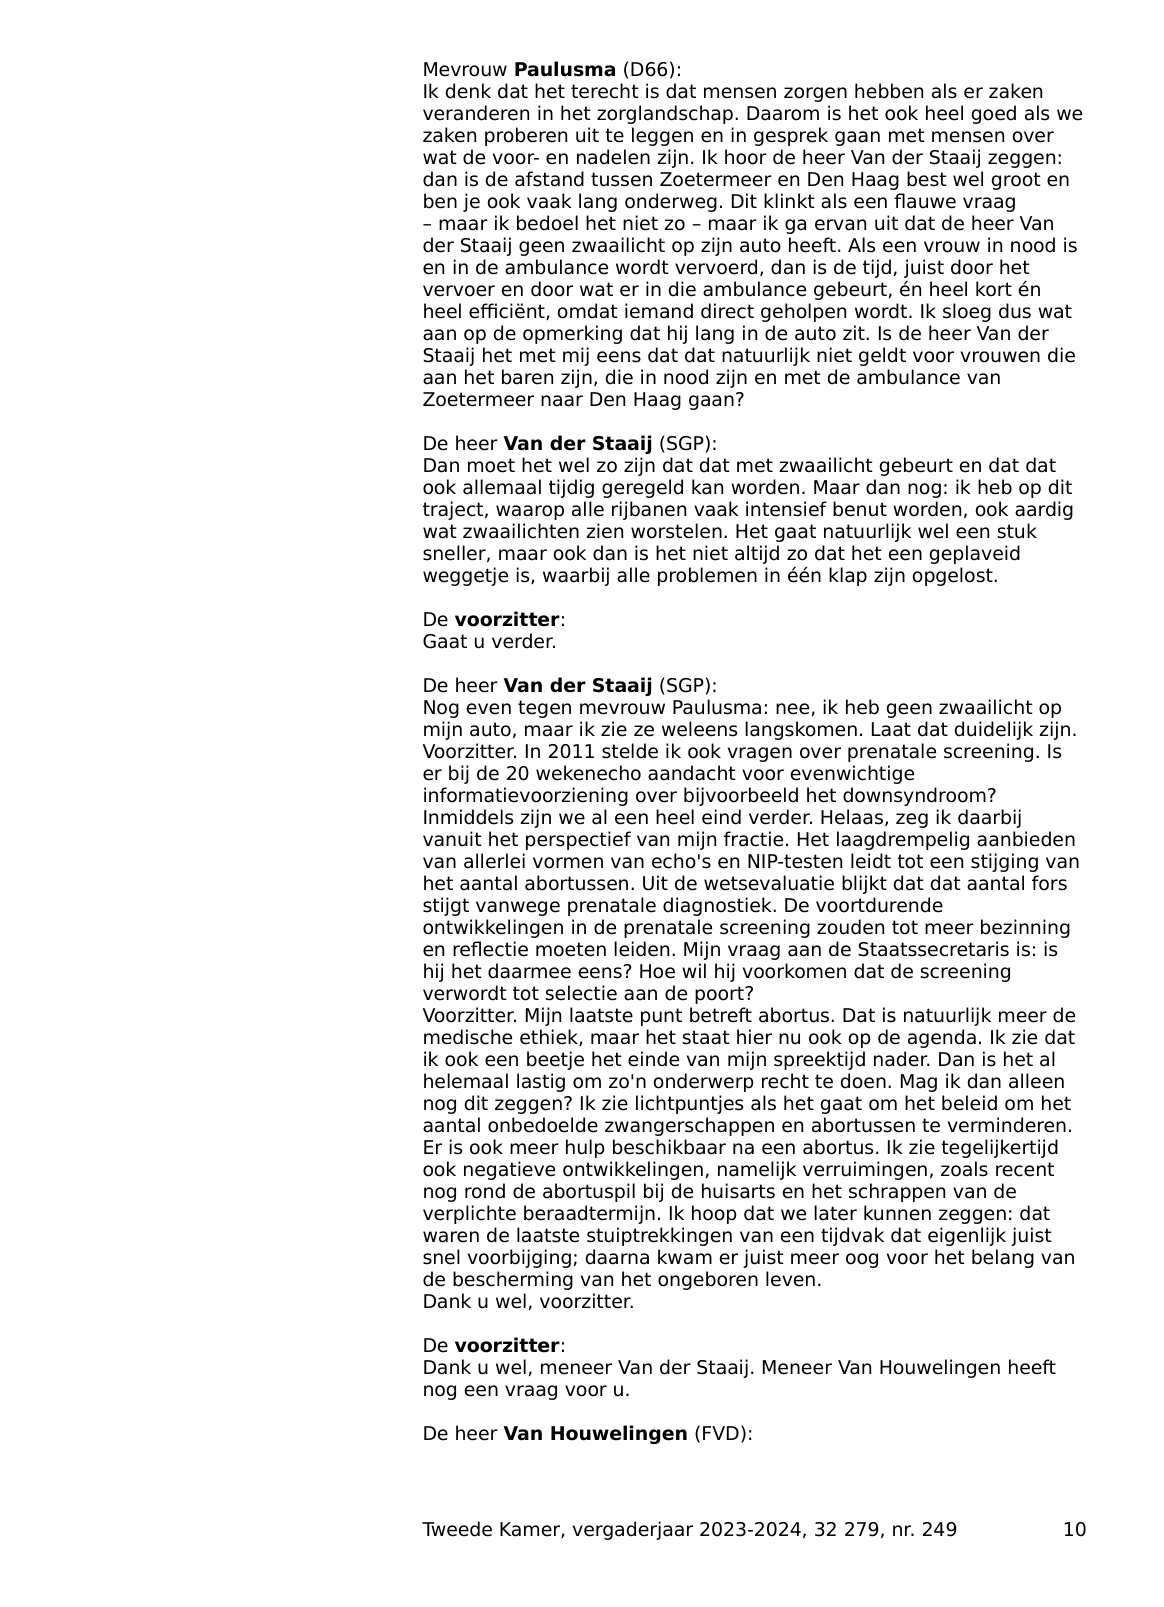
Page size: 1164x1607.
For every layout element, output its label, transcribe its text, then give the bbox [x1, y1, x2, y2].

text Voorzitter. Mijn laatste punt betreft abortus. Dat is natuurlijk meer de medische ethiek, maar het staat hier nu ook op de agenda. Ik zie dat ik ook een beetje het einde van mijn spreektijd nader. Dan is het al helemaal lastig om zo'n onderwerp recht te doen. Mag ik dan alleen nog dit zeggen? Ik zie lichtpuntjes als het gaat om het beleid om het aantal onbedoelde zwangerschappen en abortussen te verminderen. Er is ook meer hulp beschikbaar na een abortus. Ik zie tegelijkertijd ook negatieve ontwikkelingen, namelijk verruimingen, zoals recent nog rond de abortuspil bij de huisarts en het schrappen van de verplichte beraadtermijn. Ik hoop dat we later kunnen zeggen: dat waren de laatste stuiptrekkingen van een tijdvak dat eigenlijk juist snel voorbijging; daarna kwam er juist meer oog voor het belang van de bescherming van het ongeboren leven. [422, 1005, 1087, 1291]
text Dank u wel, voorzitter. [422, 1291, 1087, 1312]
text De voorzitter: [422, 1335, 1087, 1357]
text Nog even tegen mevrouw Paulusma: nee, ik heb geen zwaailicht op mijn auto, maar ik zie ze weleens langskomen. Laat dat duidelijk zijn. [422, 697, 1087, 741]
text De heer Van der Staaij (SGP): [422, 675, 1087, 697]
text De voorzitter: [422, 609, 1087, 631]
text Voorzitter. In 2011 stelde ik ook vragen over prenatale screening. Is er bij de 20 wekenecho aandacht voor evenwichtige informatievoorziening over bijvoorbeeld het downsyndroom? Inmiddels zijn we al een heel eind verder. Helaas, zeg ik daarbij vanuit het perspectief van mijn fractie. Het laagdrempelig aanbieden van allerlei vormen van echo's en NIP-testen leidt tot een stijging van het aantal abortussen. Uit de wetsevaluatie blijkt dat dat aantal fors stijgt vanwege prenatale diagnostiek. De voortdurende ontwikkelingen in de prenatale screening zouden tot meer bezinning en reflectie moeten leiden. Mijn vraag aan de Staatssecretaris is: is hij het daarmee eens? Hoe wil hij voorkomen dat de screening verwordt tot selectie aan de poort? [422, 741, 1087, 1005]
text Mevrouw Paulusma (D66): [422, 59, 1087, 81]
text De heer Van Houwelingen (FVD): [422, 1423, 1087, 1445]
text Dan moet het wel zo zijn dat dat met zwaailicht gebeurt en dat dat ook allemaal tijdig geregeld kan worden. Maar dan nog: ik heb op dit traject, waarop alle rijbanen vaak intensief benut worden, ook aardig wat zwaailichten zien worstelen. Het gaat natuurlijk wel een stuk sneller, maar ook dan is het niet altijd zo dat het een geplaveid weggetje is, waarbij alle problemen in één klap zijn opgelost. [422, 455, 1087, 587]
text Dank u wel, meneer Van der Staaij. Meneer Van Houwelingen heeft nog een vraag voor u. [422, 1357, 1087, 1401]
text Ik denk dat het terecht is dat mensen zorgen hebben als er zaken veranderen in het zorglandschap. Daarom is het ook heel goed als we zaken proberen uit te leggen en in gesprek gaan met mensen over wat de voor- en nadelen zijn. Ik hoor de heer Van der Staaij zeggen: dan is de afstand tussen Zoetermeer en Den Haag best wel groot en ben je ook vaak lang onderweg. Dit klinkt als een flauwe vraag – maar ik bedoel het niet zo – maar ik ga ervan uit dat de heer Van der Staaij geen zwaailicht op zijn auto heeft. Als een vrouw in nood is en in de ambulance wordt vervoerd, dan is de tijd, juist door het vervoer en door wat er in die ambulance gebeurt, én heel kort én heel efficiënt, omdat iemand direct geholpen wordt. Ik sloeg dus wat aan op de opmerking dat hij lang in de auto zit. Is de heer Van der Staaij het met mij eens dat dat natuurlijk niet geldt voor vrouwen die aan het baren zijn, die in nood zijn en met de ambulance van Zoetermeer naar Den Haag gaan? [422, 81, 1087, 411]
text Gaat u verder. [422, 631, 1087, 653]
text De heer Van der Staaij (SGP): [422, 433, 1087, 455]
